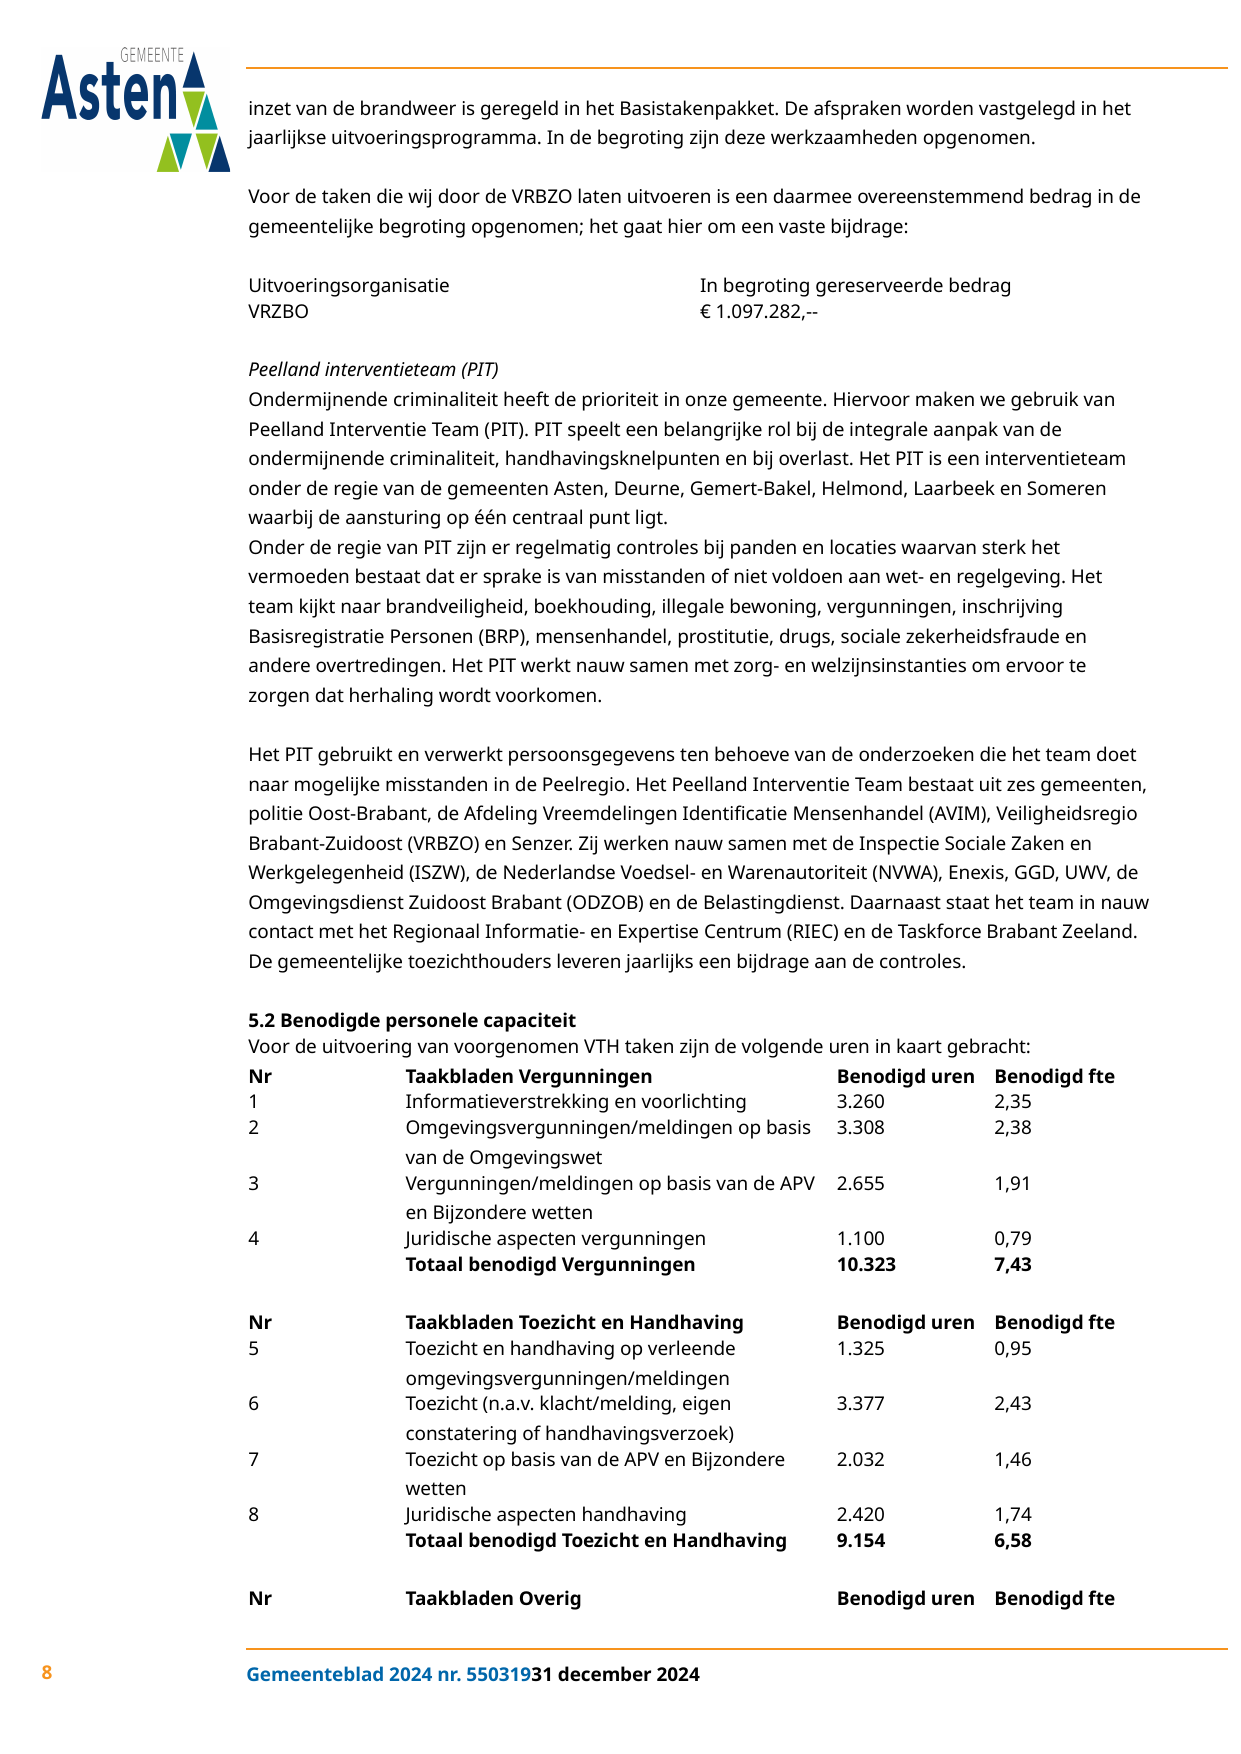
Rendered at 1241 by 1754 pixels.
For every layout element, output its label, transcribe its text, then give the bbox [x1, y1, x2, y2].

table_cell 4 [248, 1225, 405, 1251]
table_cell Toezicht op basis van de APV en Bijzondere wetten [405, 1446, 837, 1501]
text inzet van de brandweer is geregeld in het Basistakenpakket. De afspraken worden vastgelegd in het jaarlijkse uitvoeringsprogramma. In de begroting zijn deze werkzaamheden opgenomen. [248, 95, 1152, 150]
table_header Benodigd fte [994, 1063, 1152, 1089]
table_cell [248, 1527, 405, 1552]
table_cell Juridische aspecten handhaving [405, 1501, 837, 1527]
table_cell 1.325 [837, 1335, 994, 1390]
table_cell 6 [248, 1390, 405, 1446]
table_header Nr [248, 1063, 405, 1089]
picture [41, 47, 231, 172]
table_cell Toezicht en handhaving op verleende omgevingsvergunningen/meldingen [405, 1335, 837, 1390]
table_cell 2.420 [837, 1501, 994, 1527]
table_cell 3.377 [837, 1390, 994, 1446]
table_cell 1.100 [837, 1225, 994, 1251]
table_cell 2,35 [994, 1089, 1152, 1114]
table_header Benodigd uren [837, 1585, 994, 1611]
table_header In begroting gereserveerde bedrag [700, 273, 1152, 298]
table_cell 1,46 [994, 1446, 1152, 1501]
table_cell 0,79 [994, 1225, 1152, 1251]
table_cell 1 [248, 1089, 405, 1114]
table_cell 2,38 [994, 1114, 1152, 1170]
table_cell Omgevingsvergunningen/meldingen op basis van de Omgevingswet [405, 1114, 837, 1170]
table_cell 7 [248, 1446, 405, 1501]
table_cell [248, 1251, 405, 1276]
text 5.2 Benodigde personele capaciteit [248, 1007, 1152, 1033]
text Voor de uitvoering van voorgenomen VTH taken zijn de volgende uren in kaart gebracht: [248, 1033, 1152, 1059]
table_cell 2,43 [994, 1390, 1152, 1446]
table_cell Totaal benodigd Vergunningen [405, 1251, 837, 1276]
table_cell 2.032 [837, 1446, 994, 1501]
table_header Taakbladen Toezicht en Handhaving [405, 1309, 837, 1335]
table_cell Juridische aspecten vergunningen [405, 1225, 837, 1251]
table_cell 2.655 [837, 1170, 994, 1225]
table_header Nr [248, 1309, 405, 1335]
table_cell 2 [248, 1114, 405, 1170]
table_cell 0,95 [994, 1335, 1152, 1390]
table_header Benodigd uren [837, 1063, 994, 1089]
table_cell 9.154 [837, 1527, 994, 1552]
table_cell VRZBO [248, 298, 700, 324]
table_header Taakbladen Vergunningen [405, 1063, 837, 1089]
table_cell Informatieverstrekking en voorlichting [405, 1089, 837, 1114]
table_cell Totaal benodigd Toezicht en Handhaving [405, 1527, 837, 1552]
text Het PIT gebruikt en verwerkt persoonsgegevens ten behoeve van de onderzoeken die het team doet naar mogelijke misstanden in de Peelregio. Het Peelland Interventie Team bestaat uit zes gemeenten, politie Oost-Brabant, de Afdeling Vreemdelingen Identificatie Mensenhandel (AVIM), Veiligheidsregio Brabant-Zuidoost (VRBZO) en Senzer. Zij werken nauw samen met de Inspectie Sociale Zaken en Werkgelegenheid (ISZW), de Nederlandse Voedsel- en Warenautoriteit (NVWA), Enexis, GGD, UWV, de Omgevingsdienst Zuidoost Brabant (ODZOB) en de Belastingdienst. Daarnaast staat het team in nauw contact met het Regionaal Informatie- en Expertise Centrum (RIEC) en de Taskforce Brabant Zeeland. De gemeentelijke toezichthouders leveren jaarlijks een bijdrage aan de controles. [248, 741, 1152, 974]
text Voor de taken die wij door de VRBZO laten uitvoeren is een daarmee overeenstemmend bedrag in de gemeentelijke begroting opgenomen; het gaat hier om een vaste bijdrage: [248, 183, 1152, 239]
text Peelland interventieteam (PIT) [248, 357, 1152, 382]
text Onder de regie van PIT zijn er regelmatig controles bij panden en locaties waarvan sterk het vermoeden bestaat dat er sprake is van misstanden of niet voldoen aan wet- en regelgeving. Het team kijkt naar brandveiligheid, boekhouding, illegale bewoning, vergunningen, inschrijving Basisregistratie Personen (BRP), mensenhandel, prostitutie, drugs, sociale zekerheidsfraude en andere overtredingen. Het PIT werkt nauw samen met zorg- en welzijnsinstanties om ervoor te zorgen dat herhaling wordt voorkomen. [248, 534, 1152, 708]
table_cell 3.260 [837, 1089, 994, 1114]
table_cell 3.308 [837, 1114, 994, 1170]
table_header Nr [248, 1585, 405, 1611]
table_header Uitvoeringsorganisatie [248, 273, 700, 298]
table_cell 10.323 [837, 1251, 994, 1276]
table_cell 7,43 [994, 1251, 1152, 1276]
table_cell 6,58 [994, 1527, 1152, 1552]
table_cell 1,74 [994, 1501, 1152, 1527]
table_header Benodigd fte [994, 1585, 1152, 1611]
table_cell Toezicht (n.a.v. klacht/melding, eigen constatering of handhavingsverzoek) [405, 1390, 837, 1446]
text Ondermijnende criminaliteit heeft de prioriteit in onze gemeente. Hiervoor maken we gebruik van Peelland Interventie Team (PIT). PIT speelt een belangrijke rol bij de integrale aanpak van de ondermijnende criminaliteit, handhavingsknelpunten en bij overlast. Het PIT is een interventieteam onder de regie van de gemeenten Asten, Deurne, Gemert-Bakel, Helmond, Laarbeek en Someren waarbij de aansturing op één centraal punt ligt. [248, 386, 1152, 530]
table_cell 3 [248, 1170, 405, 1225]
table_cell Vergunningen/meldingen op basis van de APV en Bijzondere wetten [405, 1170, 837, 1225]
table_header Benodigd fte [994, 1309, 1152, 1335]
table_cell 8 [248, 1501, 405, 1527]
table_header Taakbladen Overig [405, 1585, 837, 1611]
table_cell € 1.097.282,-- [700, 298, 1152, 324]
table_cell 5 [248, 1335, 405, 1390]
table_header Benodigd uren [837, 1309, 994, 1335]
table_cell 1,91 [994, 1170, 1152, 1225]
